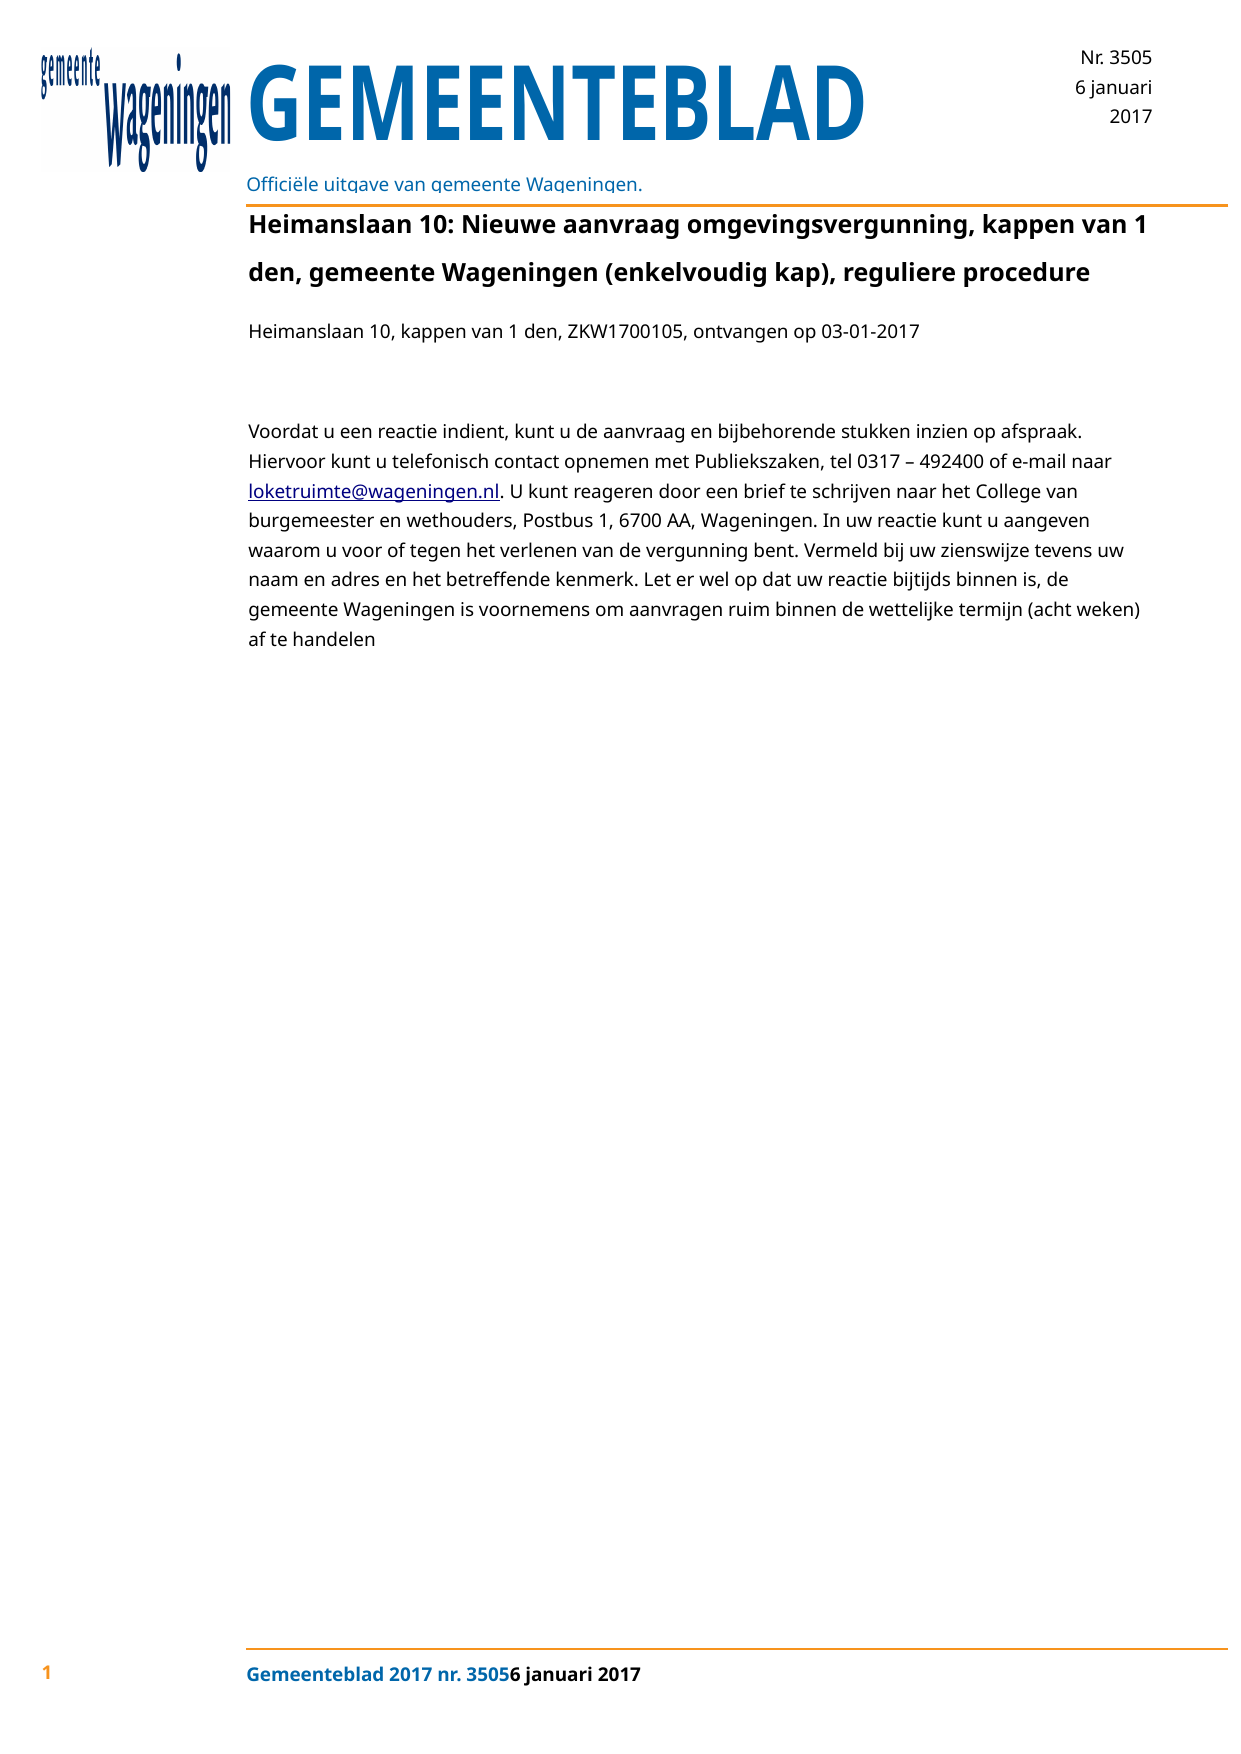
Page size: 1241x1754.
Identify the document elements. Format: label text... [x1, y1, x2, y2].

text Heimanslaan 10, kappen van 1 den, ZKW1700105, ontvangen op 03-01-2017 [248, 318, 1152, 344]
picture [41, 47, 231, 172]
text Voordat u een reactie indient, kunt u de aanvraag en bijbehorende stukken inzien op afspraak. Hiervoor kunt u telefonisch contact opnemen met Publiekszaken, tel 0317 – 492400 of e-mail naar loketruimte@wageningen.nl. U kunt reageren door een brief te schrijven naar het College van burgemeester en wethouders, Postbus 1, 6700 AA, Wageningen. In uw reactie kunt u aangeven waarom u voor of tegen het verlenen van de vergunning bent. Vermeld bij uw zienswijze tevens uw naam en adres en het betreffende kenmerk. Let er wel op dat uw reactie bijtijds binnen is, de gemeente Wageningen is voornemens om aanvragen ruim binnen de wettelijke termijn (acht weken) af te handelen [248, 419, 1152, 652]
text Heimanslaan 10: Nieuwe aanvraag omgevingsvergunning, kappen van 1 den, gemeente Wageningen (enkelvoudig kap), reguliere procedure [248, 207, 1152, 288]
